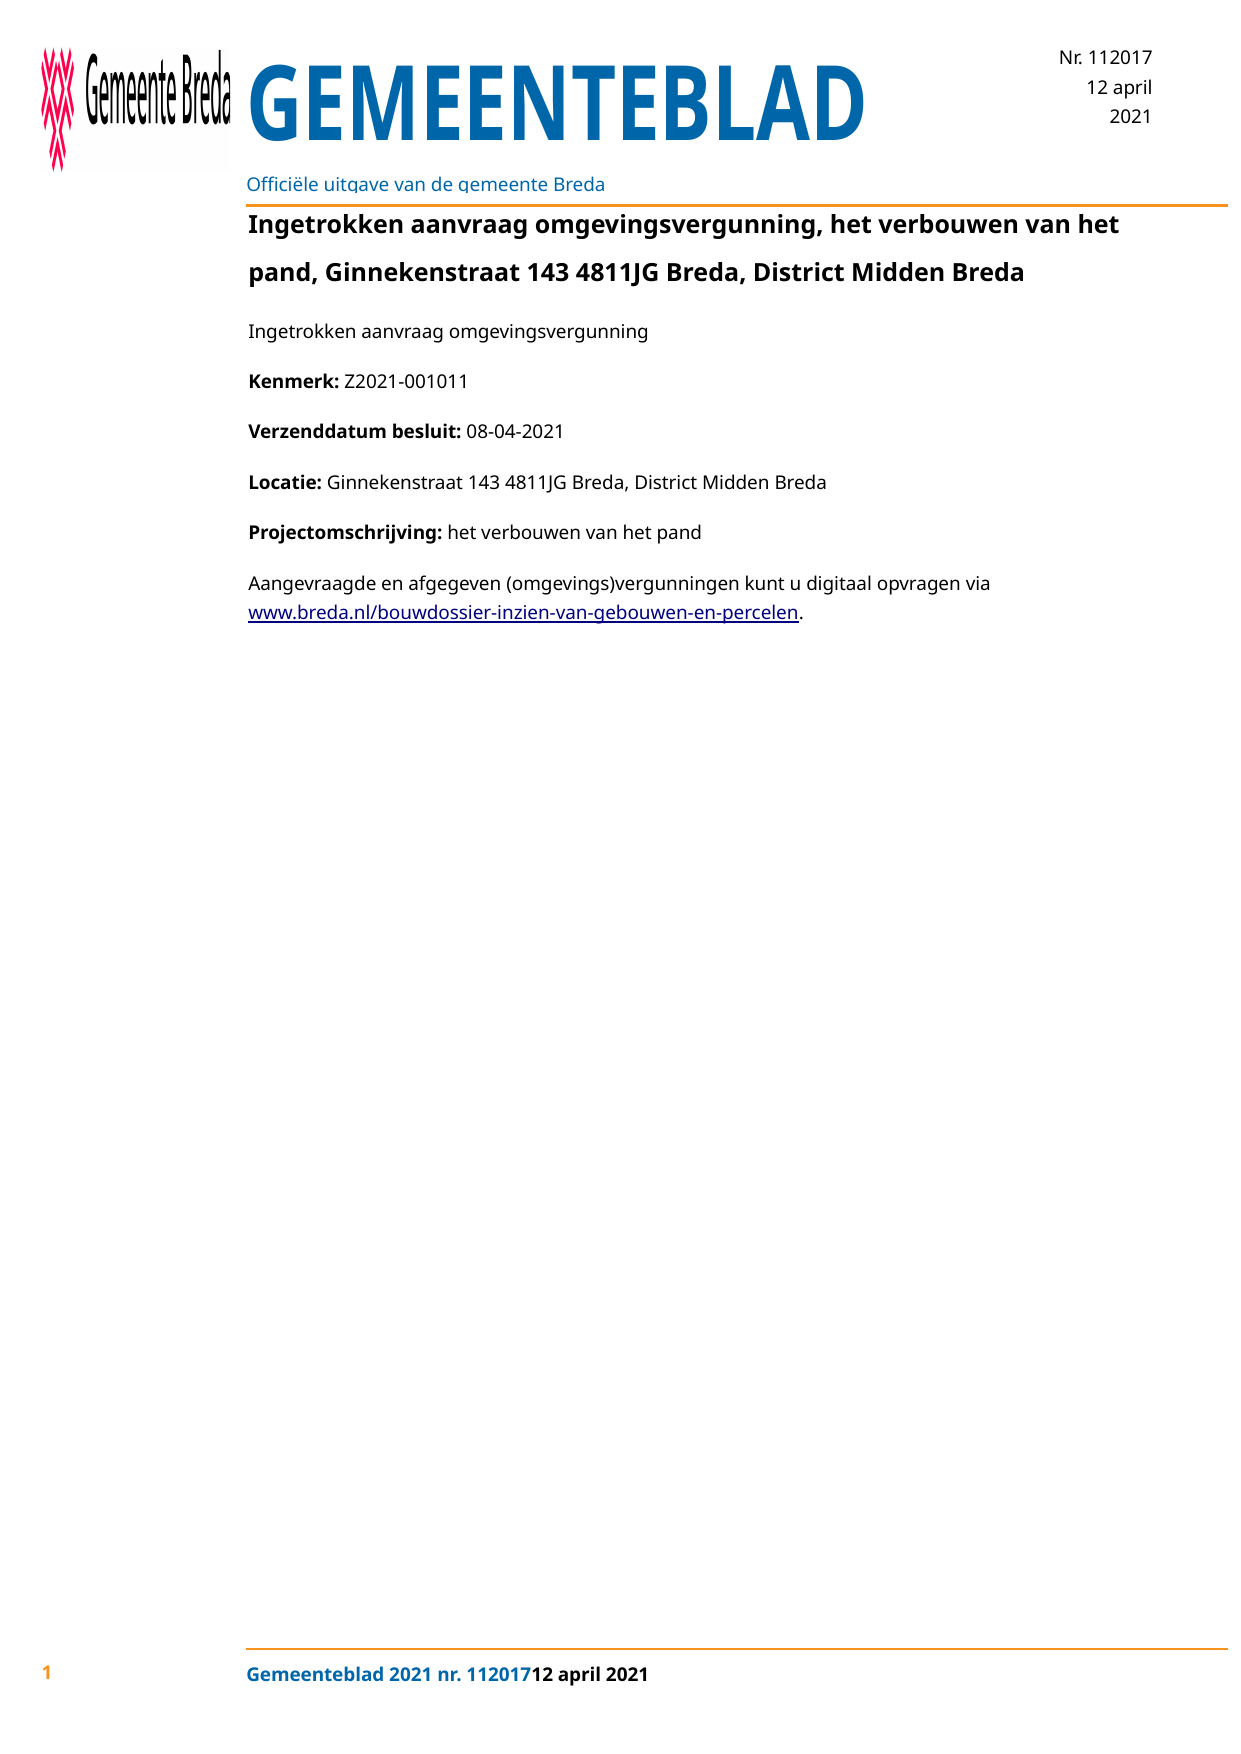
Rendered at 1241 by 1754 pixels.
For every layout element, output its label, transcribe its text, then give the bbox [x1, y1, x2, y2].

text Projectomschrijving: het verbouwen van het pand [248, 519, 1152, 545]
text Verzenddatum besluit: 08-04-2021 [248, 419, 1152, 444]
text Ingetrokken aanvraag omgevingsvergunning, het verbouwen van het pand, Ginnekenstraat 143 4811JG Breda, District Midden Breda [248, 207, 1152, 288]
text Ingetrokken aanvraag omgevingsvergunning [248, 318, 1152, 344]
text Locatie: Ginnekenstraat 143 4811JG Breda, District Midden Breda [248, 469, 1152, 495]
text Kenmerk: Z2021-001011 [248, 368, 1152, 394]
text Aangevraagde en afgegeven (omgevings)vergunningen kunt u digitaal opvragen via www.breda.nl/bouwdossier-inzien-van-gebouwen-en-percelen. [248, 570, 1152, 625]
picture [41, 47, 231, 172]
